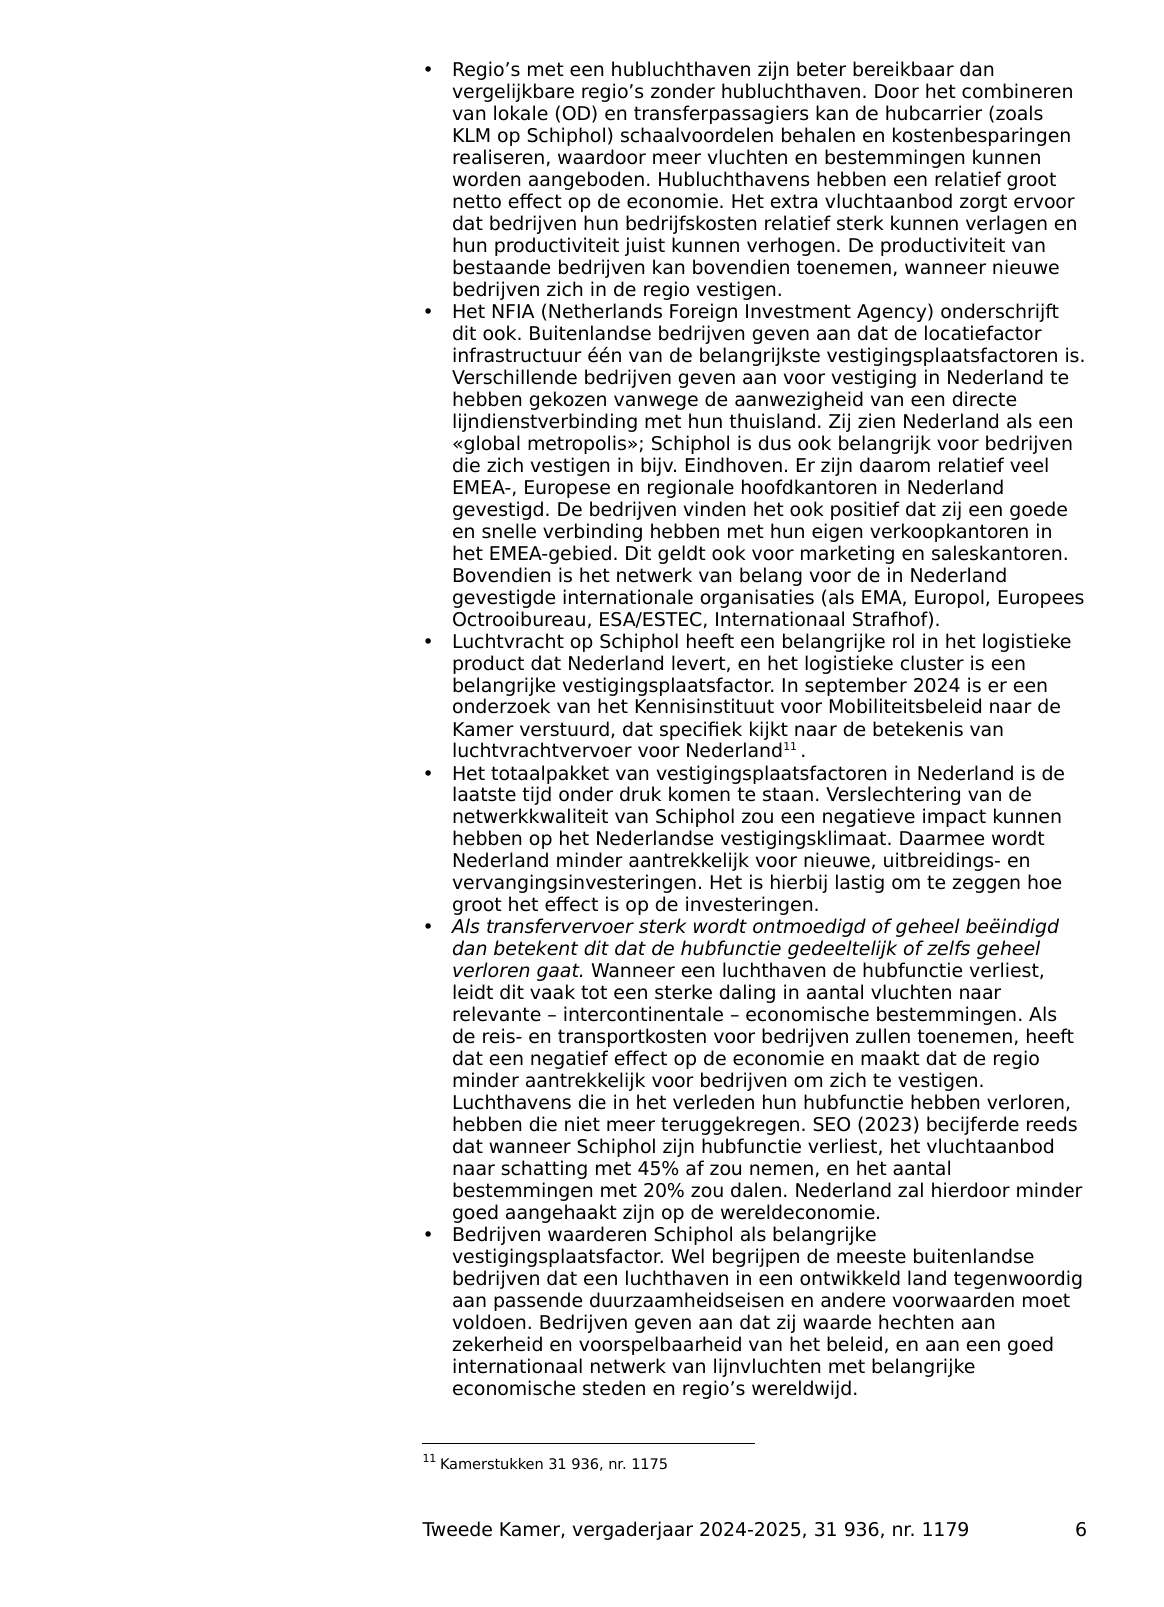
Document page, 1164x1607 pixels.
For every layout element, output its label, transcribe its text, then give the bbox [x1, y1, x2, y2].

text Kamerstukken 31 936, nr. 1175 [422, 1452, 1087, 1474]
text • Luchtvracht op Schiphol heeft een belangrijke rol in het logistieke product dat Nederland levert, en het logistieke cluster is een belangrijke vestigingsplaatsfactor. In september 2024 is er een onderzoek van het Kennisinstituut voor Mobiliteitsbeleid naar de Kamer verstuurd, dat specifiek kijkt naar de betekenis van luchtvrachtvervoer voor Nederland. [422, 631, 1087, 762]
text • Bedrijven waarderen Schiphol als belangrijke vestigingsplaatsfactor. Wel begrijpen de meeste buitenlandse bedrijven dat een luchthaven in een ontwikkeld land tegenwoordig aan passende duurzaamheidseisen en andere voorwaarden moet voldoen. Bedrijven geven aan dat zij waarde hechten aan zekerheid en voorspelbaarheid van het beleid, en aan een goed internationaal netwerk van lijnvluchten met belangrijke economische steden en regio’s wereldwijd. [422, 1224, 1087, 1400]
text • Het NFIA (Netherlands Foreign Investment Agency) onderschrijft dit ook. Buitenlandse bedrijven geven aan dat de locatiefactor infrastructuur één van de belangrijkste vestigingsplaatsfactoren is. Verschillende bedrijven geven aan voor vestiging in Nederland te hebben gekozen vanwege de aanwezigheid van een directe lijndienstverbinding met hun thuisland. Zij zien Nederland als een «global metropolis»; Schiphol is dus ook belangrijk voor bedrijven die zich vestigen in bijv. Eindhoven. Er zijn daarom relatief veel EMEA-, Europese en regionale hoofdkantoren in Nederland gevestigd. De bedrijven vinden het ook positief dat zij een goede en snelle verbinding hebben met hun eigen verkoopkantoren in het EMEA-gebied. Dit geldt ook voor marketing en saleskantoren. Bovendien is het netwerk van belang voor de in Nederland gevestigde internationale organisaties (als EMA, Europol, Europees Octrooibureau, ESA/ESTEC, Internationaal Strafhof). [422, 301, 1087, 631]
text • Het totaalpakket van vestigingsplaatsfactoren in Nederland is de laatste tijd onder druk komen te staan. Verslechtering van de netwerkkwaliteit van Schiphol zou een negatieve impact kunnen hebben op het Nederlandse vestigingsklimaat. Daarmee wordt Nederland minder aantrekkelijk voor nieuwe, uitbreidings- en vervangingsinvesteringen. Het is hierbij lastig om te zeggen hoe groot het effect is op de investeringen. [422, 762, 1087, 916]
text • Als transfervervoer sterk wordt ontmoedigd of geheel beëindigd dan betekent dit dat de hubfunctie gedeeltelijk of zelfs geheel verloren gaat. Wanneer een luchthaven de hubfunctie verliest, leidt dit vaak tot een sterke daling in aantal vluchten naar relevante – intercontinentale – economische bestemmingen. Als de reis- en transportkosten voor bedrijven zullen toenemen, heeft dat een negatief effect op de economie en maakt dat de regio minder aantrekkelijk voor bedrijven om zich te vestigen. Luchthavens die in het verleden hun hubfunctie hebben verloren, hebben die niet meer teruggekregen. SEO (2023) becijferde reeds dat wanneer Schiphol zijn hubfunctie verliest, het vluchtaanbod naar schatting met 45% af zou nemen, en het aantal bestemmingen met 20% zou dalen. Nederland zal hierdoor minder goed aangehaakt zijn op de wereldeconomie. [422, 916, 1087, 1224]
text • Regio’s met een hubluchthaven zijn beter bereikbaar dan vergelijkbare regio’s zonder hubluchthaven. Door het combineren van lokale (OD) en transferpassagiers kan de hubcarrier (zoals KLM op Schiphol) schaalvoordelen behalen en kostenbesparingen realiseren, waardoor meer vluchten en bestemmingen kunnen worden aangeboden. Hubluchthavens hebben een relatief groot netto effect op de economie. Het extra vluchtaanbod zorgt ervoor dat bedrijven hun bedrijfskosten relatief sterk kunnen verlagen en hun productiviteit juist kunnen verhogen. De productiviteit van bestaande bedrijven kan bovendien toenemen, wanneer nieuwe bedrijven zich in de regio vestigen. [422, 59, 1087, 301]
